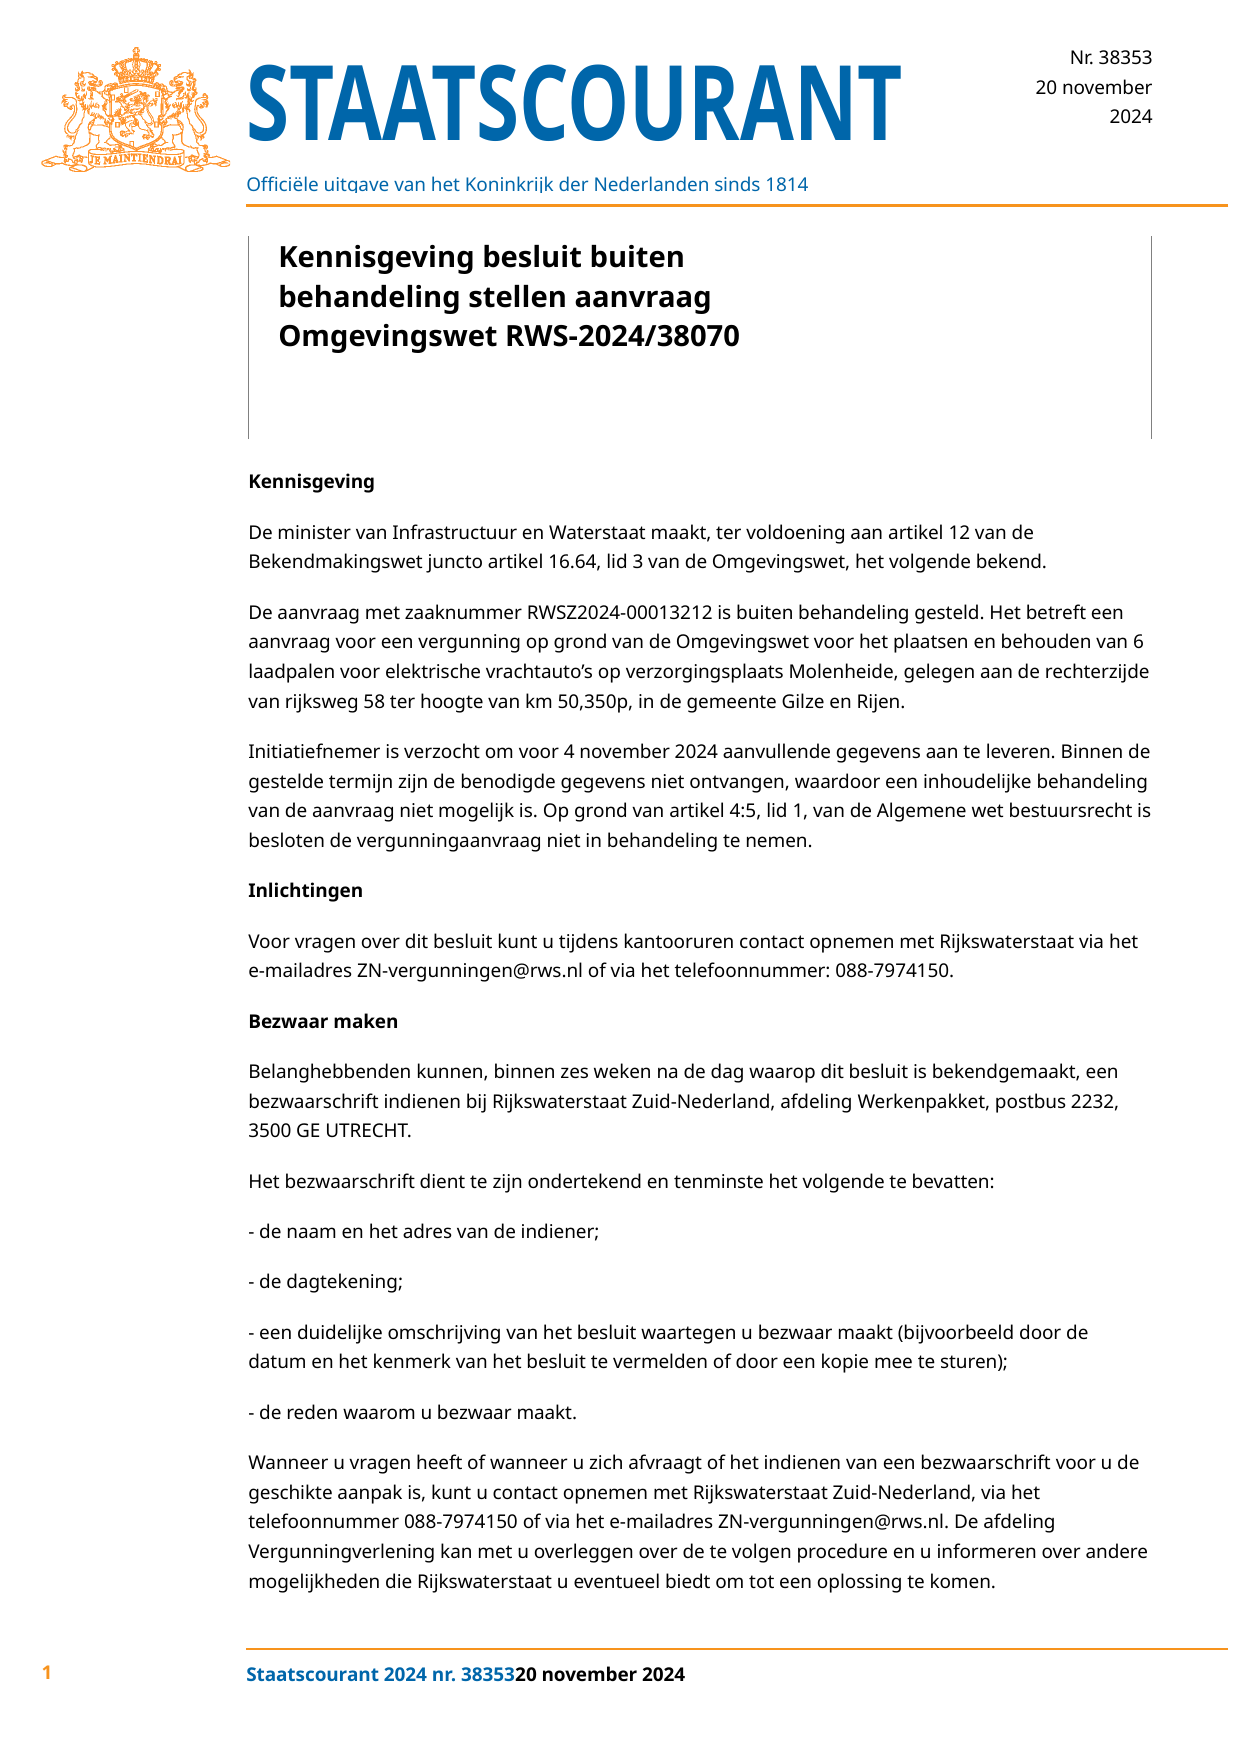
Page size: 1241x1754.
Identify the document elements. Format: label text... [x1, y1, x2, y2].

table_header Kennisgeving besluit buiten behandeling stellen aanvraag Omgevingswet RWS-2024/38070 [249, 236, 850, 439]
text Bezwaar maken [248, 1008, 1152, 1033]
text - de reden waarom u bezwaar maakt. [248, 1399, 1152, 1425]
text - een duidelijke omschrijving van het besluit waartegen u bezwaar maakt (bijvoorbeeld door de datum en het kenmerk van het besluit te vermelden of door een kopie mee te sturen); [248, 1319, 1152, 1374]
text Voor vragen over dit besluit kunt u tijdens kantooruren contact opnemen met Rijkswaterstaat via het e-mailadres ZN-vergunningen@rws.nl of via het telefoonnummer: 088-7974150. [248, 928, 1152, 983]
text Kennisgeving [248, 469, 1152, 494]
text Belanghebbenden kunnen, binnen zes weken na de dag waarop dit besluit is bekendgemaakt, een bezwaarschrift indienen bij Rijkswaterstaat Zuid-Nederland, afdeling Werkenpakket, postbus 2232, 3500 GE UTRECHT. [248, 1058, 1152, 1143]
table_header [850, 414, 1151, 439]
text De minister van Infrastructuur en Waterstaat maakt, ter voldoening aan artikel 12 van de Bekendmakingswet juncto artikel 16.64, lid 3 van de Omgevingswet, het volgende bekend. [248, 519, 1152, 574]
picture [912, 236, 1090, 414]
table_header [1090, 236, 1151, 413]
text Wanneer u vragen heeft of wanneer u zich afvraagt of het indienen van een bezwaarschrift voor u de geschikte aanpak is, kunt u contact opnemen met Rijkswaterstaat Zuid-Nederland, via het telefoonnummer 088-7974150 of via het e-mailadres ZN-vergunningen@rws.nl. De afdeling Vergunningverlening kan met u overleggen over de te volgen procedure en u informeren over andere mogelijkheden die Rijkswaterstaat u eventueel biedt om tot een oplossing te komen. [248, 1449, 1152, 1593]
text Initiatiefnemer is verzocht om voor 4 november 2024 aanvullende gegevens aan te leveren. Binnen de gestelde termijn zijn de benodigde gegevens niet ontvangen, waardoor een inhoudelijke behandeling van de aanvraag niet mogelijk is. Op grond van artikel 4:5, lid 1, van de Algemene wet bestuursrecht is besloten de vergunningaanvraag niet in behandeling te nemen. [248, 738, 1152, 853]
text - de naam en het adres van de indiener; [248, 1218, 1152, 1244]
picture [41, 47, 231, 172]
table_header [850, 236, 912, 413]
text - de dagtekening; [248, 1269, 1152, 1294]
text Het bezwaarschrift dient te zijn ondertekend en tenminste het volgende te bevatten: [248, 1168, 1152, 1193]
text Inlichtingen [248, 877, 1152, 903]
text De aanvraag met zaaknummer RWSZ2024-00013212 is buiten behandeling gesteld. Het betreft een aanvraag voor een vergunning op grond van de Omgevingswet voor het plaatsen en behouden van 6 laadpalen voor elektrische vrachtauto’s op verzorgingsplaats Molenheide, gelegen aan de rechterzijde van rijksweg 58 ter hoogte van km 50,350p, in de gemeente Gilze en Rijen. [248, 599, 1152, 713]
